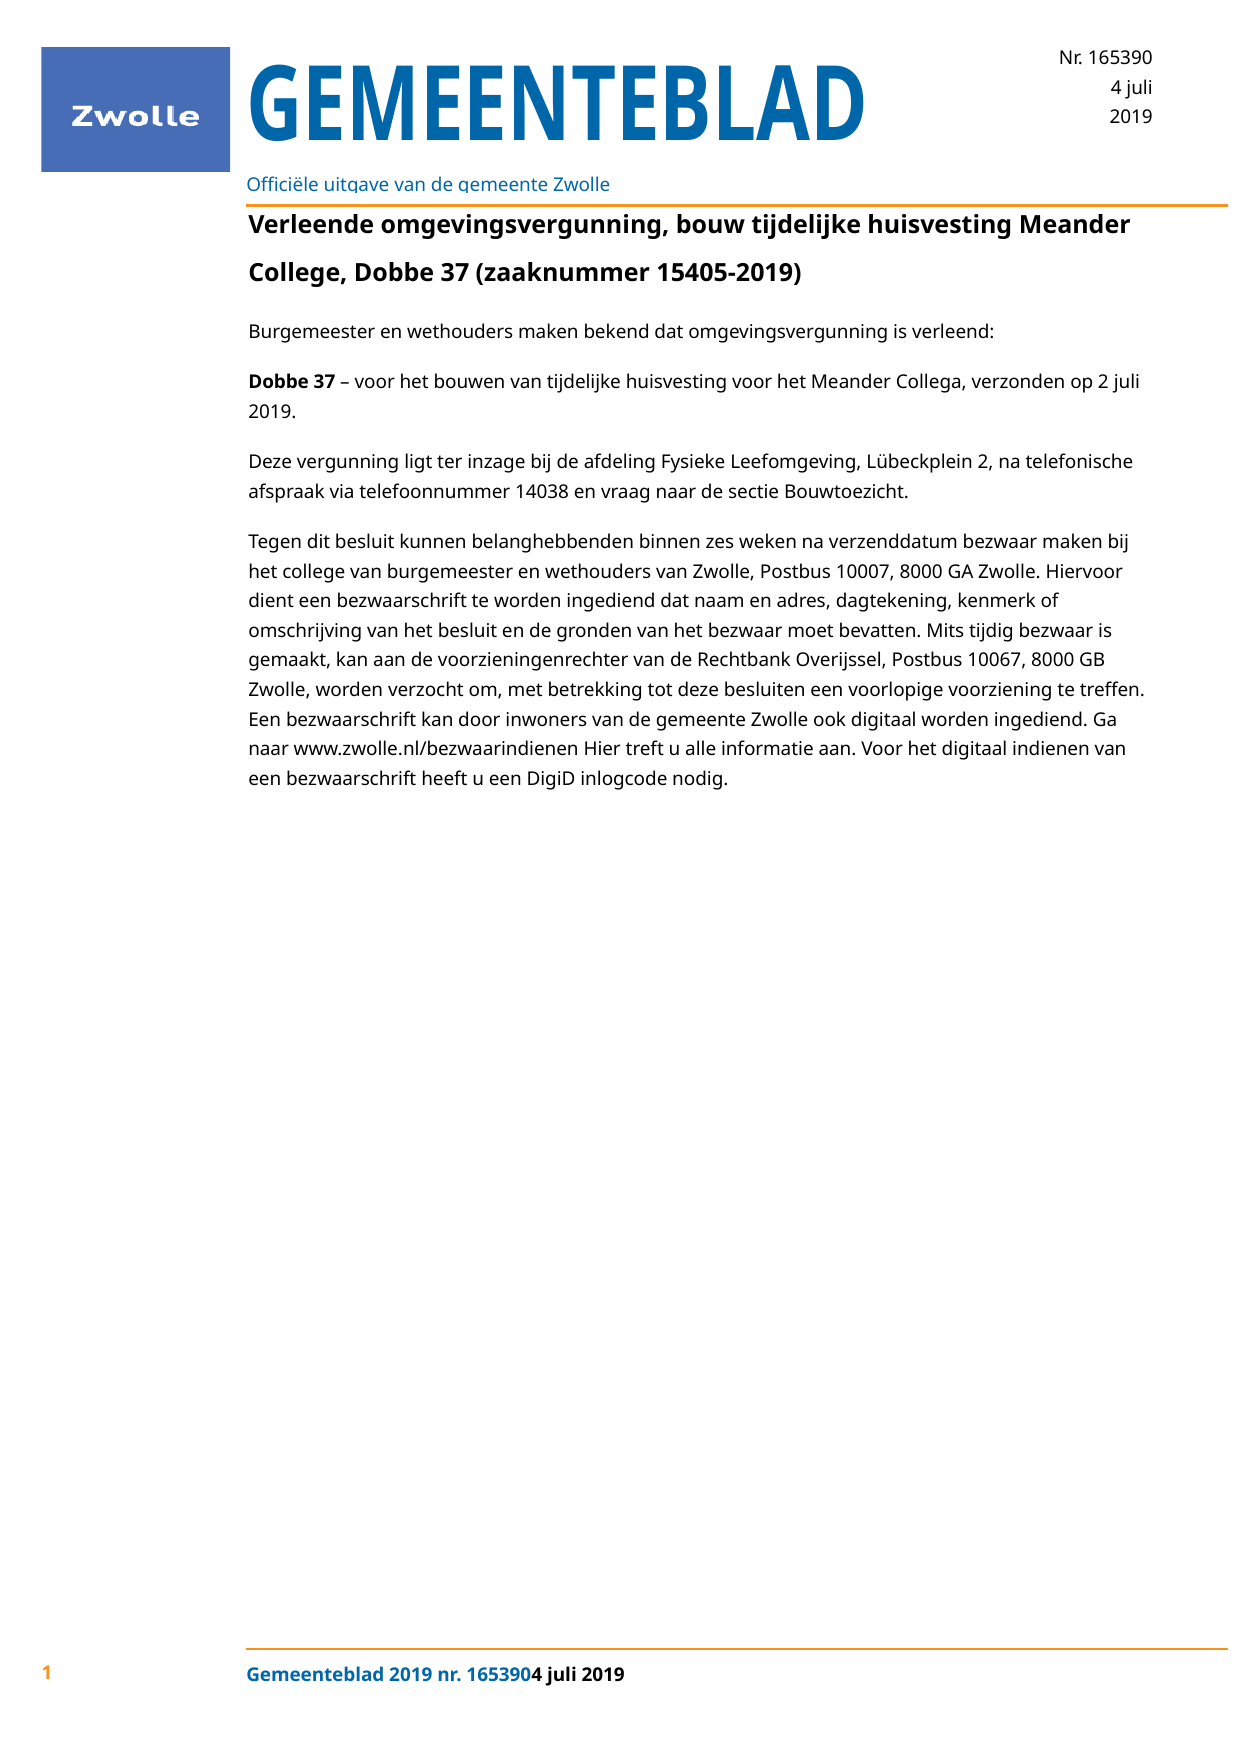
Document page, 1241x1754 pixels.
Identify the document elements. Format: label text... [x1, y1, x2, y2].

text Tegen dit besluit kunnen belanghebbenden binnen zes weken na verzenddatum bezwaar maken bij het college van burgemeester en wethouders van Zwolle, Postbus 10007, 8000 GA Zwolle. Hiervoor dient een bezwaarschrift te worden ingediend dat naam en adres, dagtekening, kenmerk of omschrijving van het besluit en de gronden van het bezwaar moet bevatten. Mits tijdig bezwaar is gemaakt, kan aan de voorzieningenrechter van de Rechtbank Overijssel, Postbus 10067, 8000 GB Zwolle, worden verzocht om, met betrekking tot deze besluiten een voorlopige voorziening te treffen. Een bezwaarschrift kan door inwoners van de gemeente Zwolle ook digitaal worden ingediend. Ga naar www.zwolle.nl/bezwaarindienen Hier treft u alle informatie aan. Voor het digitaal indienen van een bezwaarschrift heeft u een DigiD inlogcode nodig. [248, 528, 1152, 791]
text Verleende omgevingsvergunning, bouw tijdelijke huisvesting Meander College, Dobbe 37 (zaaknummer 15405-2019) [248, 207, 1152, 288]
picture [41, 47, 231, 172]
text Dobbe 37 – voor het bouwen van tijdelijke huisvesting voor het Meander Collega, verzonden op 2 juli 2019. [248, 368, 1152, 424]
text Burgemeester en wethouders maken bekend dat omgevingsvergunning is verleend: [248, 318, 1152, 344]
text Deze vergunning ligt ter inzage bij de afdeling Fysieke Leefomgeving, Lübeckplein 2, na telefonische afspraak via telefoonnummer 14038 en vraag naar de sectie Bouwtoezicht. [248, 448, 1152, 504]
